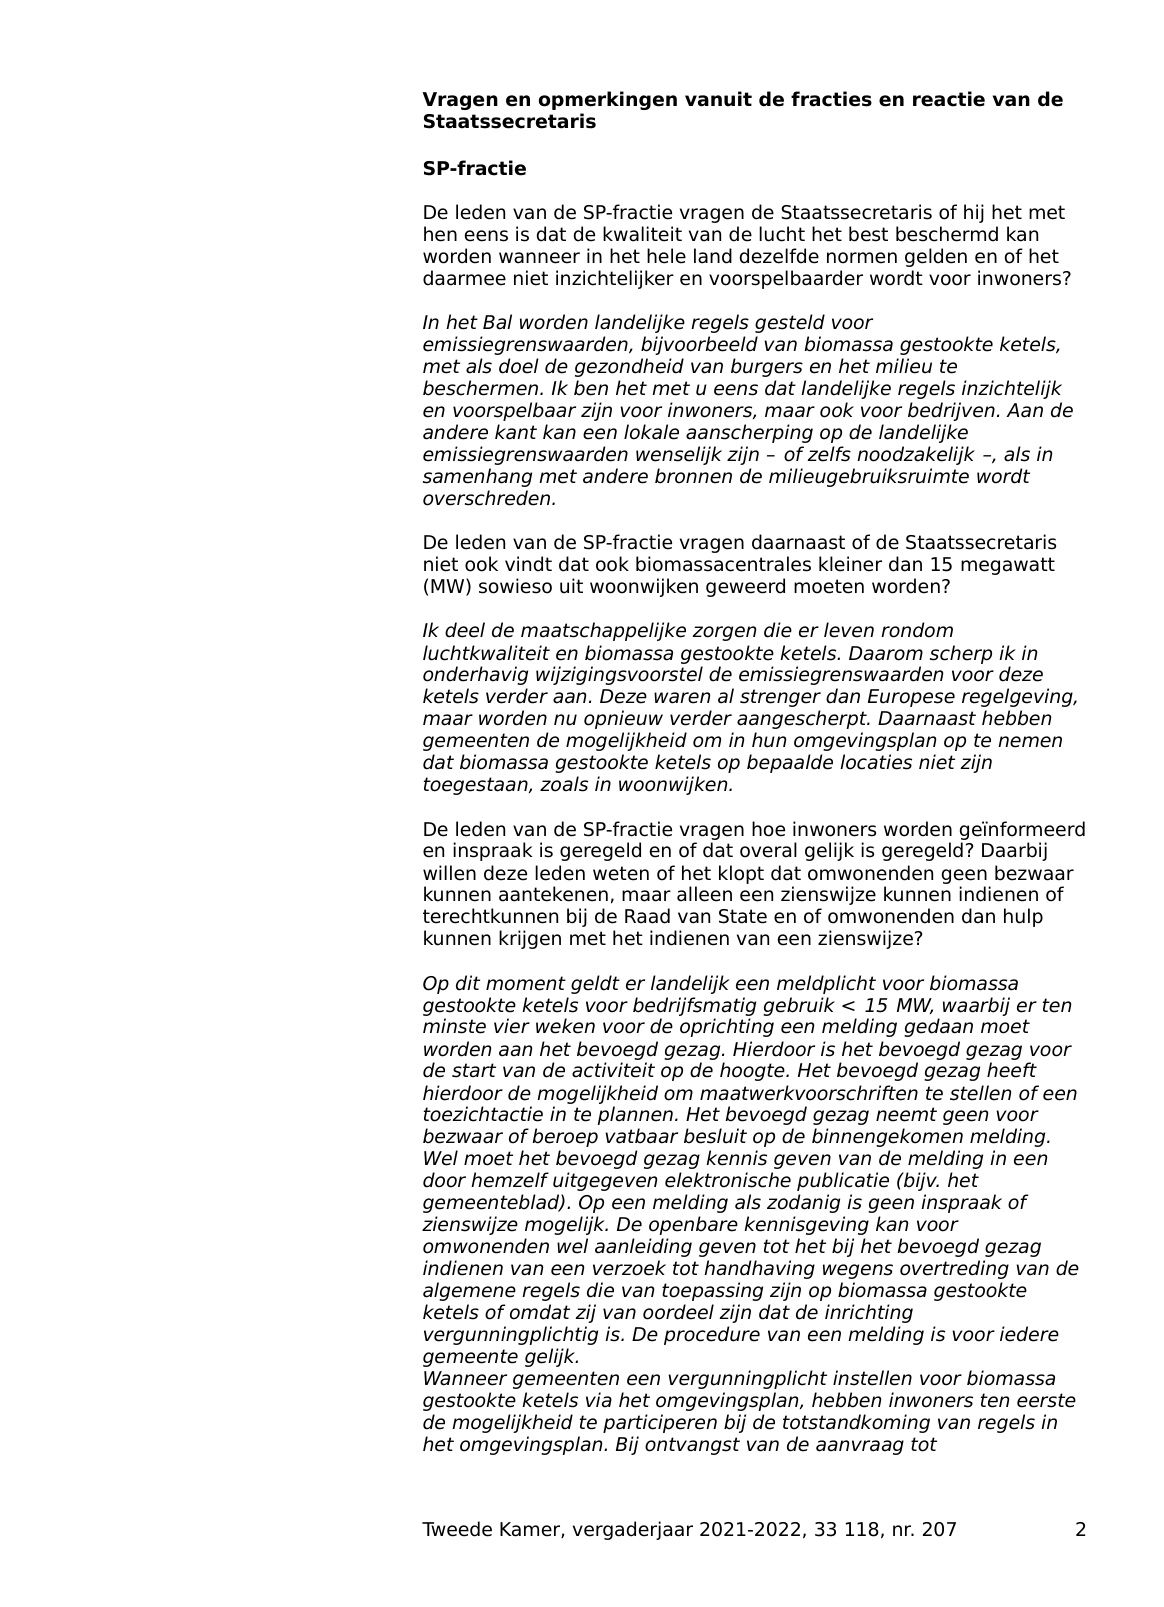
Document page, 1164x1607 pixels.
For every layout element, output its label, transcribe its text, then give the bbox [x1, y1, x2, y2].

text Op dit moment geldt er landelijk een meldplicht voor biomassa gestookte ketels voor bedrijfsmatig gebruik < 15 MW, waarbij er ten minste vier weken voor de oprichting een melding gedaan moet worden aan het bevoegd gezag. Hierdoor is het bevoegd gezag voor de start van de activiteit op de hoogte. Het bevoegd gezag heeft hierdoor de mogelijkheid om maatwerkvoorschriften te stellen of een toezichtactie in te plannen. Het bevoegd gezag neemt geen voor bezwaar of beroep vatbaar besluit op de binnengekomen melding. Wel moet het bevoegd gezag kennis geven van de melding in een door hemzelf uitgegeven elektronische publicatie (bijv. het gemeenteblad). Op een melding als zodanig is geen inspraak of zienswijze mogelijk. De openbare kennisgeving kan voor omwonenden wel aanleiding geven tot het bij het bevoegd gezag indienen van een verzoek tot handhaving wegens overtreding van de algemene regels die van toepassing zijn op biomassa gestookte ketels of omdat zij van oordeel zijn dat de inrichting vergunningplichtig is. De procedure van een melding is voor iedere gemeente gelijk. [422, 972, 1087, 1368]
text Wanneer gemeenten een vergunningplicht instellen voor biomassa gestookte ketels via het omgevingsplan, hebben inwoners ten eerste de mogelijkheid te participeren bij de totstandkoming van regels in het omgevingsplan. Bij ontvangst van de aanvraag tot [422, 1368, 1087, 1456]
text In het Bal worden landelijke regels gesteld voor emissiegrenswaarden, bijvoorbeeld van biomassa gestookte ketels, met als doel de gezondheid van burgers en het milieu te beschermen. Ik ben het met u eens dat landelijke regels inzichtelijk en voorspelbaar zijn voor inwoners, maar ook voor bedrijven. Aan de andere kant kan een lokale aanscherping op de landelijke emissiegrenswaarden wenselijk zijn – of zelfs noodzakelijk –, als in samenhang met andere bronnen de milieugebruiksruimte wordt overschreden. [422, 312, 1087, 510]
subtitle SP-fractie [422, 158, 1087, 180]
text De leden van de SP-fractie vragen daarnaast of de Staatssecretaris niet ook vindt dat ook biomassacentrales kleiner dan 15 megawatt (MW) sowieso uit woonwijken geweerd moeten worden? [422, 532, 1087, 598]
text De leden van de SP-fractie vragen de Staatssecretaris of hij het met hen eens is dat de kwaliteit van de lucht het best beschermd kan worden wanneer in het hele land dezelfde normen gelden en of het daarmee niet inzichtelijker en voorspelbaarder wordt voor inwoners? [422, 202, 1087, 290]
text Ik deel de maatschappelijke zorgen die er leven rondom luchtkwaliteit en biomassa gestookte ketels. Daarom scherp ik in onderhavig wijzigingsvoorstel de emissiegrenswaarden voor deze ketels verder aan. Deze waren al strenger dan Europese regelgeving, maar worden nu opnieuw verder aangescherpt. Daarnaast hebben gemeenten de mogelijkheid om in hun omgevingsplan op te nemen dat biomassa gestookte ketels op bepaalde locaties niet zijn toegestaan, zoals in woonwijken. [422, 620, 1087, 796]
text De leden van de SP-fractie vragen hoe inwoners worden geïnformeerd en inspraak is geregeld en of dat overal gelijk is geregeld? Daarbij willen deze leden weten of het klopt dat omwonenden geen bezwaar kunnen aantekenen, maar alleen een zienswijze kunnen indienen of terechtkunnen bij de Raad van State en of omwonenden dan hulp kunnen krijgen met het indienen van een zienswijze? [422, 818, 1087, 950]
subtitle Vragen en opmerkingen vanuit de fracties en reactie van de Staatssecretaris [422, 89, 1087, 133]
